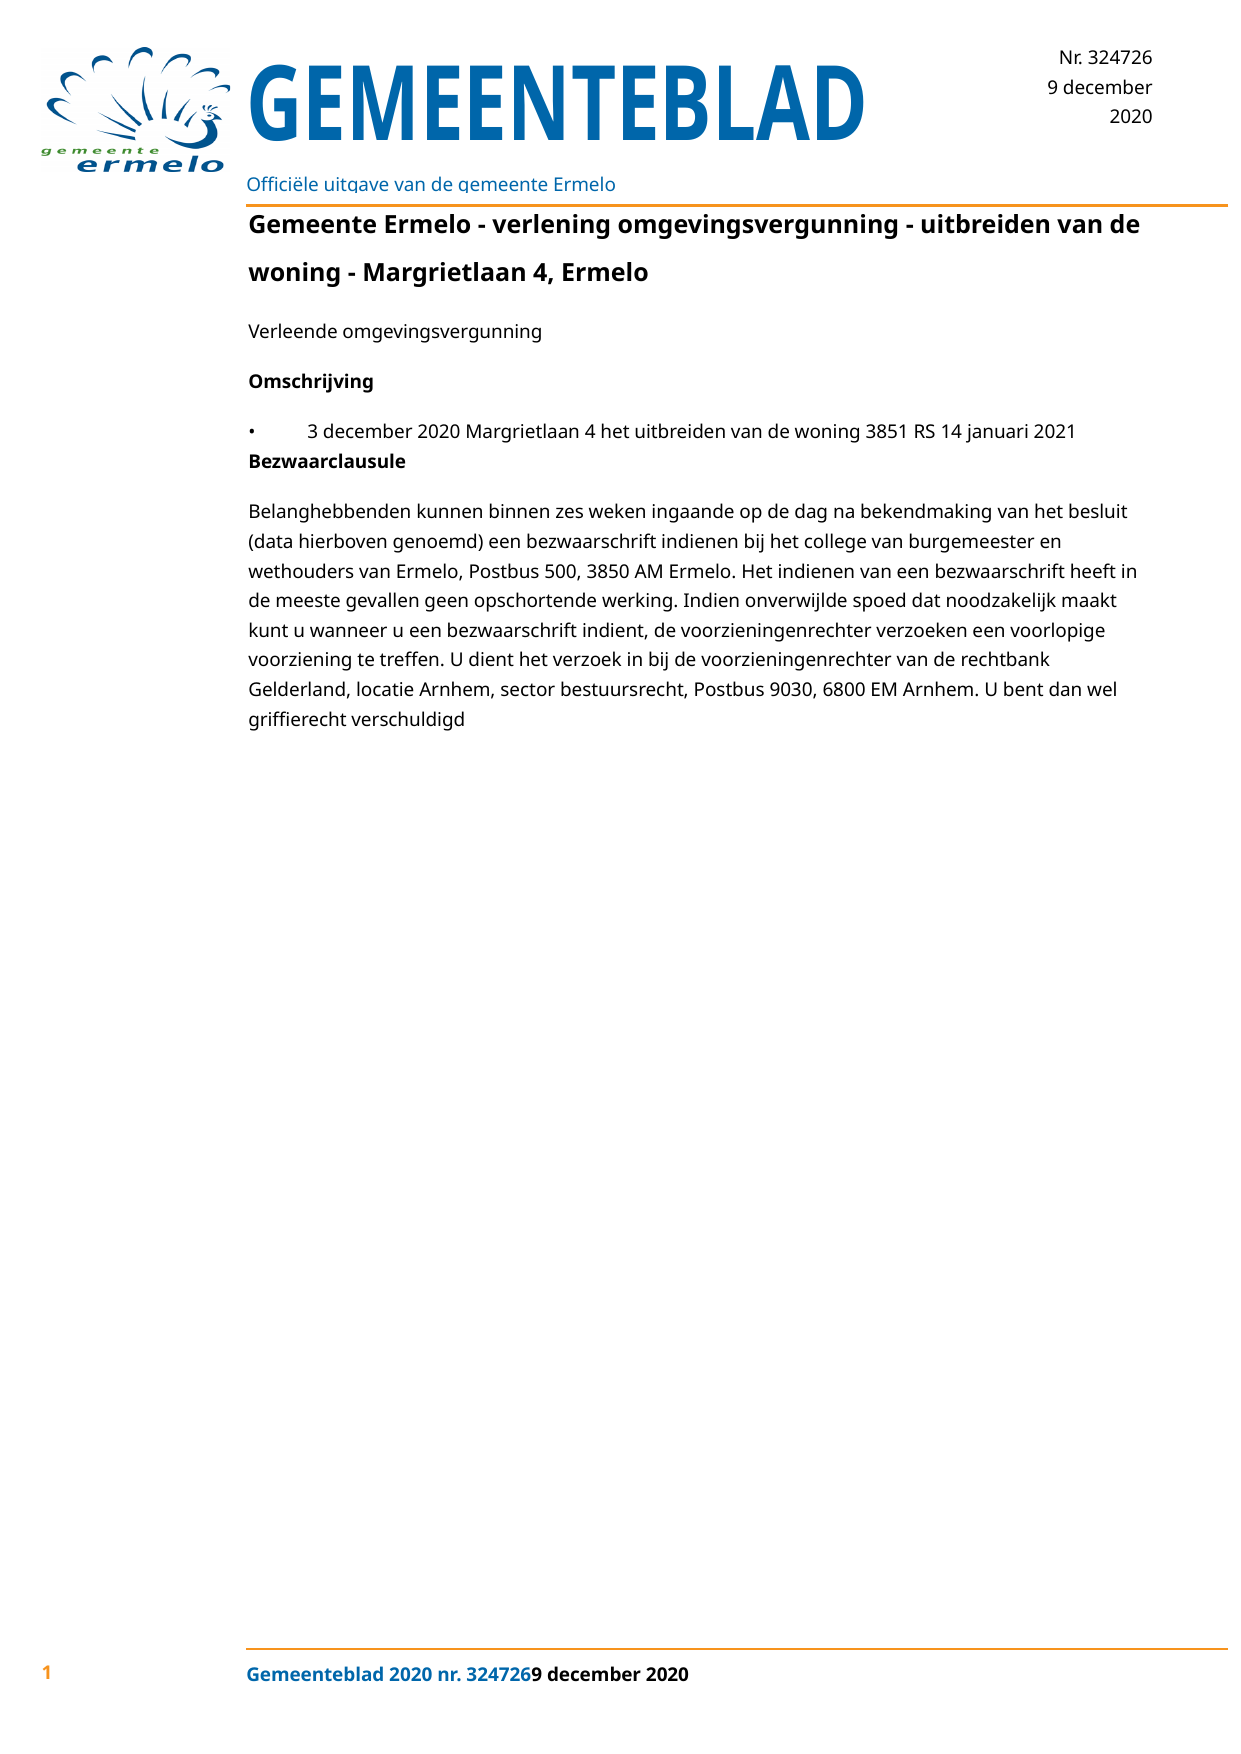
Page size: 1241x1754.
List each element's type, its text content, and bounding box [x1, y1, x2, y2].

text Gemeente Ermelo - verlening omgevingsvergunning - uitbreiden van de woning - Margrietlaan 4, Ermelo [248, 207, 1152, 288]
text Belanghebbenden kunnen binnen zes weken ingaande op de dag na bekendmaking van het besluit (data hierboven genoemd) een bezwaarschrift indienen bij het college van burgemeester en wethouders van Ermelo, Postbus 500, 3850 AM Ermelo. Het indienen van een bezwaarschrift heeft in de meeste gevallen geen opschortende werking. Indien onverwijlde spoed dat noodzakelijk maakt kunt u wanneer u een bezwaarschrift indient, de voorzieningenrechter verzoeken een voorlopige voorziening te treffen. U dient het verzoek in bij de voorzieningenrechter van de rechtbank Gelderland, locatie Arnhem, sector bestuursrecht, Postbus 9030, 6800 EM Arnhem. U bent dan wel griffierecht verschuldigd [248, 499, 1152, 732]
text Bezwaarclausule [248, 448, 1152, 474]
picture [41, 47, 231, 172]
list 3 december 2020 Margrietlaan 4 het uitbreiden van de woning 3851 RS 14 januari 2021 [248, 419, 1152, 444]
text Omschrijving [248, 368, 1152, 394]
text Verleende omgevingsvergunning [248, 318, 1152, 344]
